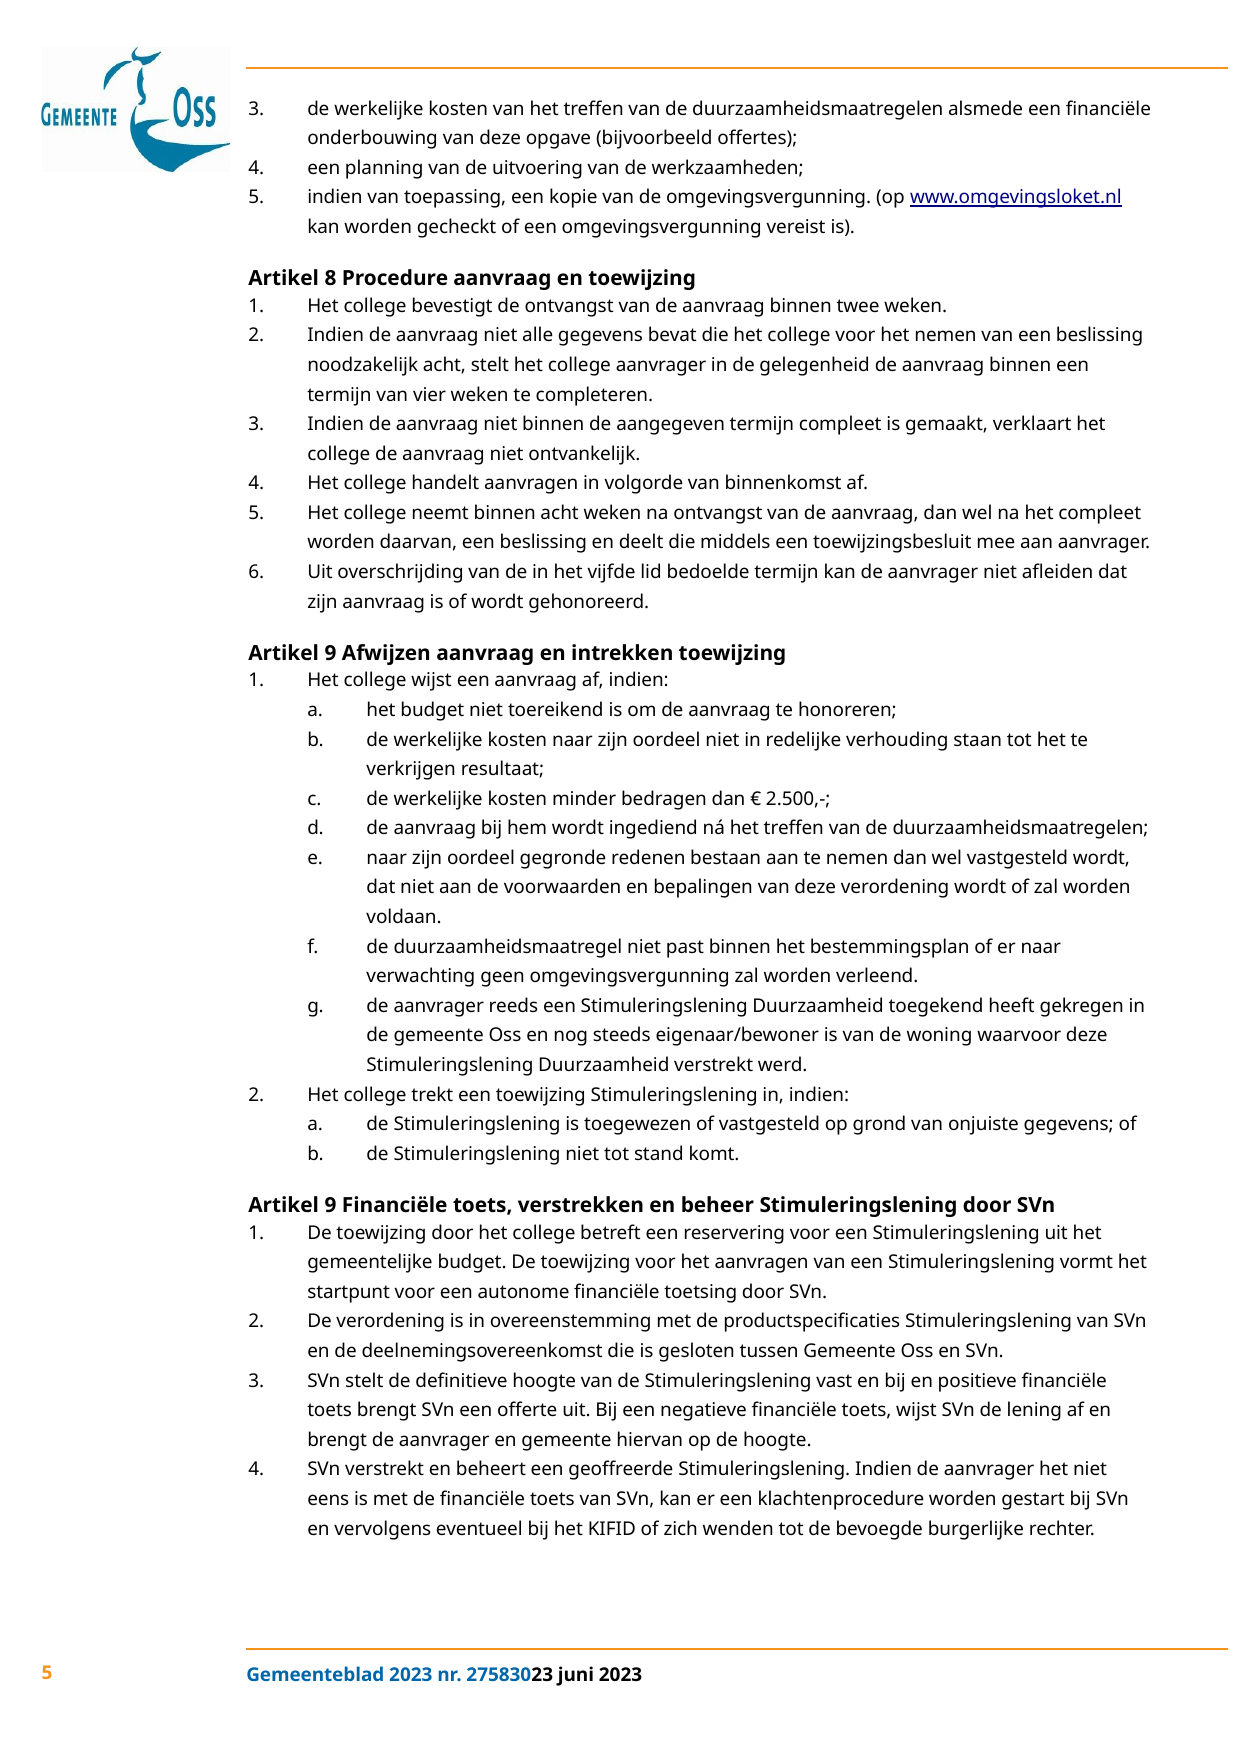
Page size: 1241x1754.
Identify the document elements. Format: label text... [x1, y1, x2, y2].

list SVn stelt de definitieve hoogte van de Stimuleringslening vast en bij en positieve financiële toets brengt SVn een offerte uit. Bij een negatieve financiële toets, wijst SVn de lening af en brengt de aanvrager en gemeente hiervan op de hoogte. [248, 1367, 1152, 1452]
picture [41, 47, 231, 172]
list de werkelijke kosten van het treffen van de duurzaamheidsmaatregelen alsmede een financiële onderbouwing van deze opgave (bijvoorbeeld offertes); [248, 95, 1152, 150]
list de werkelijke kosten minder bedragen dan € 2.500,-; [307, 785, 1152, 811]
text Artikel 9 Financiële toets, verstrekken en beheer Stimuleringslening door SVn [248, 1190, 1152, 1219]
list Het college trekt een toewijzing Stimuleringslening in, indien: [248, 1081, 1152, 1107]
list de duurzaamheidsmaatregel niet past binnen het bestemmingsplan of er naar verwachting geen omgevingsvergunning zal worden verleend. [307, 933, 1152, 988]
list naar zijn oordeel gegronde redenen bestaan aan te nemen dan wel vastgesteld wordt, dat niet aan de voorwaarden en bepalingen van deze verordening wordt of zal worden voldaan. [307, 844, 1152, 929]
list de aanvraag bij hem wordt ingediend ná het treffen van de duurzaamheidsmaatregelen; [307, 814, 1152, 840]
list de werkelijke kosten naar zijn oordeel niet in redelijke verhouding staan tot het te verkrijgen resultaat; [307, 726, 1152, 781]
list SVn verstrekt en beheert een geoffreerde Stimuleringslening. Indien de aanvrager het niet eens is met de financiële toets van SVn, kan er een klachtenprocedure worden gestart bij SVn en vervolgens eventueel bij het KIFID of zich wenden tot de bevoegde burgerlijke rechter. [248, 1456, 1152, 1540]
list het budget niet toereikend is om de aanvraag te honoreren; [307, 696, 1152, 722]
list Het college wijst een aanvraag af, indien: [248, 667, 1152, 692]
text Artikel 9 Afwijzen aanvraag en intrekken toewijzing [248, 638, 1152, 667]
list de aanvrager reeds een Stimuleringslening Duurzaamheid toegekend heeft gekregen in de gemeente Oss en nog steeds eigenaar/bewoner is van de woning waarvoor deze Stimuleringslening Duurzaamheid verstrekt werd. [307, 992, 1152, 1077]
list een planning van de uitvoering van de werkzaamheden; [248, 154, 1152, 180]
list de Stimuleringslening is toegewezen of vastgesteld op grond van onjuiste gegevens; of [307, 1110, 1152, 1136]
text Artikel 8 Procedure aanvraag en toewijzing [248, 263, 1152, 292]
list de Stimuleringslening niet tot stand komt. [307, 1140, 1152, 1166]
list De toewijzing door het college betreft een reservering voor een Stimuleringslening uit het gemeentelijke budget. De toewijzing voor het aanvragen van een Stimuleringslening vormt het startpunt voor een autonome financiële toetsing door SVn. [248, 1219, 1152, 1304]
list Indien de aanvraag niet alle gegevens bevat die het college voor het nemen van een beslissing noodzakelijk acht, stelt het college aanvrager in de gelegenheid de aanvraag binnen een termijn van vier weken te completeren. [248, 322, 1152, 406]
list indien van toepassing, een kopie van de omgevingsvergunning. (op www.omgevingsloket.nl kan worden gecheckt of een omgevingsvergunning vereist is). [248, 183, 1152, 239]
list Indien de aanvraag niet binnen de aangegeven termijn compleet is gemaakt, verklaart het college de aanvraag niet ontvankelijk. [248, 410, 1152, 466]
list Het college bevestigt de ontvangst van de aanvraag binnen twee weken. [248, 292, 1152, 318]
list Het college neemt binnen acht weken na ontvangst van de aanvraag, dan wel na het compleet worden daarvan, een beslissing en deelt die middels een toewijzingsbesluit mee aan aanvrager. [248, 499, 1152, 554]
list De verordening is in overeenstemming met de productspecificaties Stimuleringslening van SVn en de deelnemingsovereenkomst die is gesloten tussen Gemeente Oss en SVn. [248, 1308, 1152, 1363]
list Het college handelt aanvragen in volgorde van binnenkomst af. [248, 469, 1152, 495]
list Uit overschrijding van de in het vijfde lid bedoelde termijn kan de aanvrager niet afleiden dat zijn aanvraag is of wordt gehonoreerd. [248, 558, 1152, 613]
